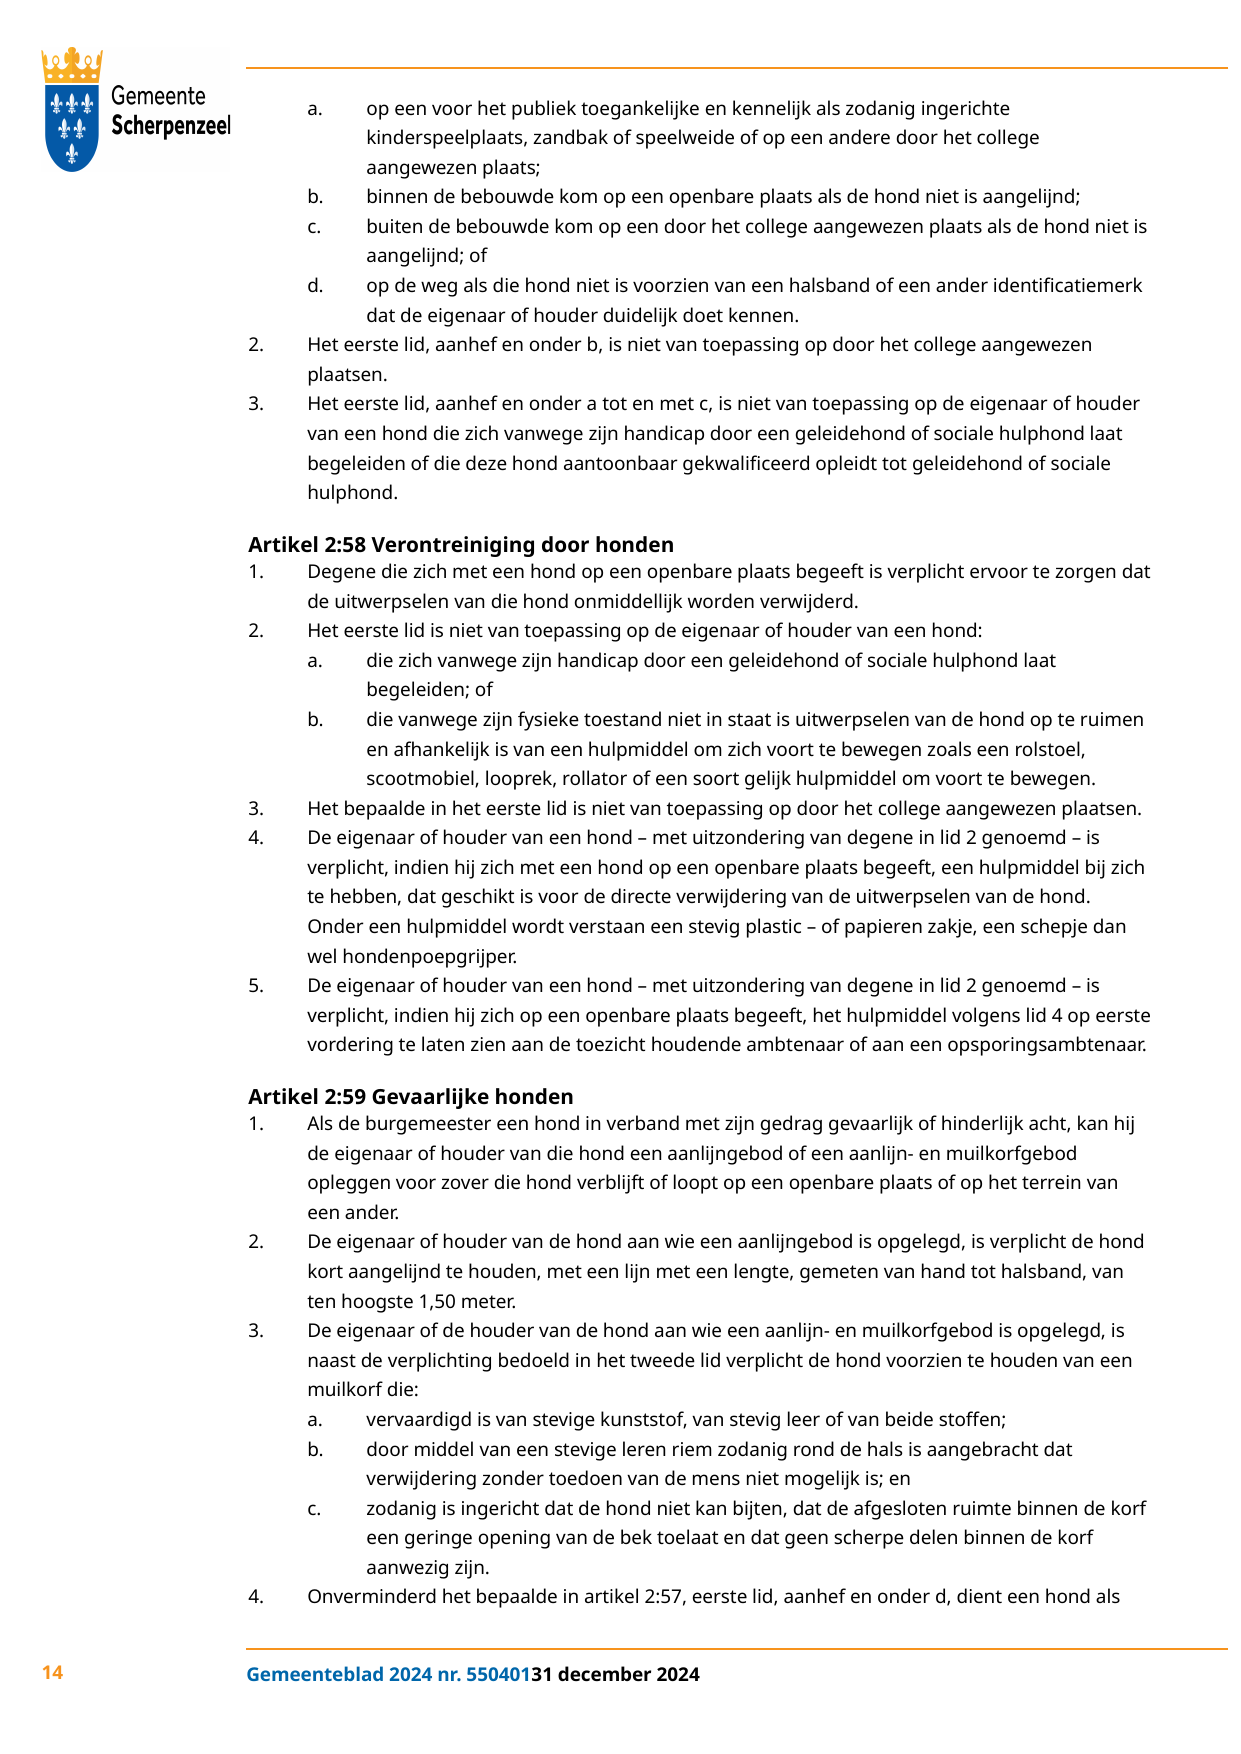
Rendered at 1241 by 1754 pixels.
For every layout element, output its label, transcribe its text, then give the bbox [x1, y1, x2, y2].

list De eigenaar of de houder van de hond aan wie een aanlijn- en muilkorfgebod is opgelegd, is naast de verplichting bedoeld in het tweede lid verplicht de hond voorzien te houden van een muilkorf die: [248, 1317, 1152, 1402]
list Onverminderd het bepaalde in artikel 2:57, eerste lid, aanhef en onder d, dient een hond als [248, 1584, 1152, 1609]
list door middel van een stevige leren riem zodanig rond de hals is aangebracht dat verwijdering zonder toedoen van de mens niet mogelijk is; en [307, 1436, 1152, 1491]
list Als de burgemeester een hond in verband met zijn gedrag gevaarlijk of hinderlijk acht, kan hij de eigenaar of houder van die hond een aanlijngebod of een aanlijn- en muilkorfgebod opleggen voor zover die hond verblijft of loopt op een openbare plaats of op het terrein van een ander. [248, 1110, 1152, 1225]
text Artikel 2:59 Gevaarlijke honden [248, 1082, 1152, 1110]
list op de weg als die hond niet is voorzien van een halsband of een ander identificatiemerk dat de eigenaar of houder duidelijk doet kennen. [307, 272, 1152, 328]
list Degene die zich met een hond op een openbare plaats begeeft is verplicht ervoor te zorgen dat de uitwerpselen van die hond onmiddellijk worden verwijderd. [248, 558, 1152, 613]
list binnen de bebouwde kom op een openbare plaats als de hond niet is aangelijnd; [307, 183, 1152, 209]
list Het eerste lid is niet van toepassing op de eigenaar of houder van een hond: [248, 617, 1152, 643]
list zodanig is ingericht dat de hond niet kan bijten, dat de afgesloten ruimte binnen de korf een geringe opening van de bek toelaat en dat geen scherpe delen binnen de korf aanwezig zijn. [307, 1495, 1152, 1580]
list Het eerste lid, aanhef en onder a tot en met c, is niet van toepassing op de eigenaar of houder van een hond die zich vanwege zijn handicap door een geleidehond of sociale hulphond laat begeleiden of die deze hond aantoonbaar gekwalificeerd opleidt tot geleidehond of sociale hulphond. [248, 391, 1152, 505]
list buiten de bebouwde kom op een door het college aangewezen plaats als de hond niet is aangelijnd; of [307, 213, 1152, 268]
list die zich vanwege zijn handicap door een geleidehond of sociale hulphond laat begeleiden; of [307, 647, 1152, 702]
text Artikel 2:58 Verontreiniging door honden [248, 530, 1152, 558]
list De eigenaar of houder van een hond – met uitzondering van degene in lid 2 genoemd – is verplicht, indien hij zich met een hond op een openbare plaats begeeft, een hulpmiddel bij zich te hebben, dat geschikt is voor de directe verwijdering van de uitwerpselen van de hond. Onder een hulpmiddel wordt verstaan een stevig plastic – of papieren zakje, een schepje dan wel hondenpoepgrijper. [248, 824, 1152, 968]
list De eigenaar of houder van een hond – met uitzondering van degene in lid 2 genoemd – is verplicht, indien hij zich op een openbare plaats begeeft, het hulpmiddel volgens lid 4 op eerste vordering te laten zien aan de toezicht houdende ambtenaar of aan een opsporingsambtenaar. [248, 972, 1152, 1057]
list die vanwege zijn fysieke toestand niet in staat is uitwerpselen van de hond op te ruimen en afhankelijk is van een hulpmiddel om zich voort te bewegen zoals een rolstoel, scootmobiel, looprek, rollator of een soort gelijk hulpmiddel om voort te bewegen. [307, 706, 1152, 791]
list Het bepaalde in het eerste lid is niet van toepassing op door het college aangewezen plaatsen. [248, 795, 1152, 821]
list op een voor het publiek toegankelijke en kennelijk als zodanig ingerichte kinderspeelplaats, zandbak of speelweide of op een andere door het college aangewezen plaats; [307, 95, 1152, 180]
list Het eerste lid, aanhef en onder b, is niet van toepassing op door het college aangewezen plaatsen. [248, 331, 1152, 387]
list vervaardigd is van stevige kunststof, van stevig leer of van beide stoffen; [307, 1406, 1152, 1432]
picture [41, 47, 231, 172]
list De eigenaar of houder van de hond aan wie een aanlijngebod is opgelegd, is verplicht de hond kort aangelijnd te houden, met een lijn met een lengte, gemeten van hand tot halsband, van ten hoogste 1,50 meter. [248, 1229, 1152, 1314]
